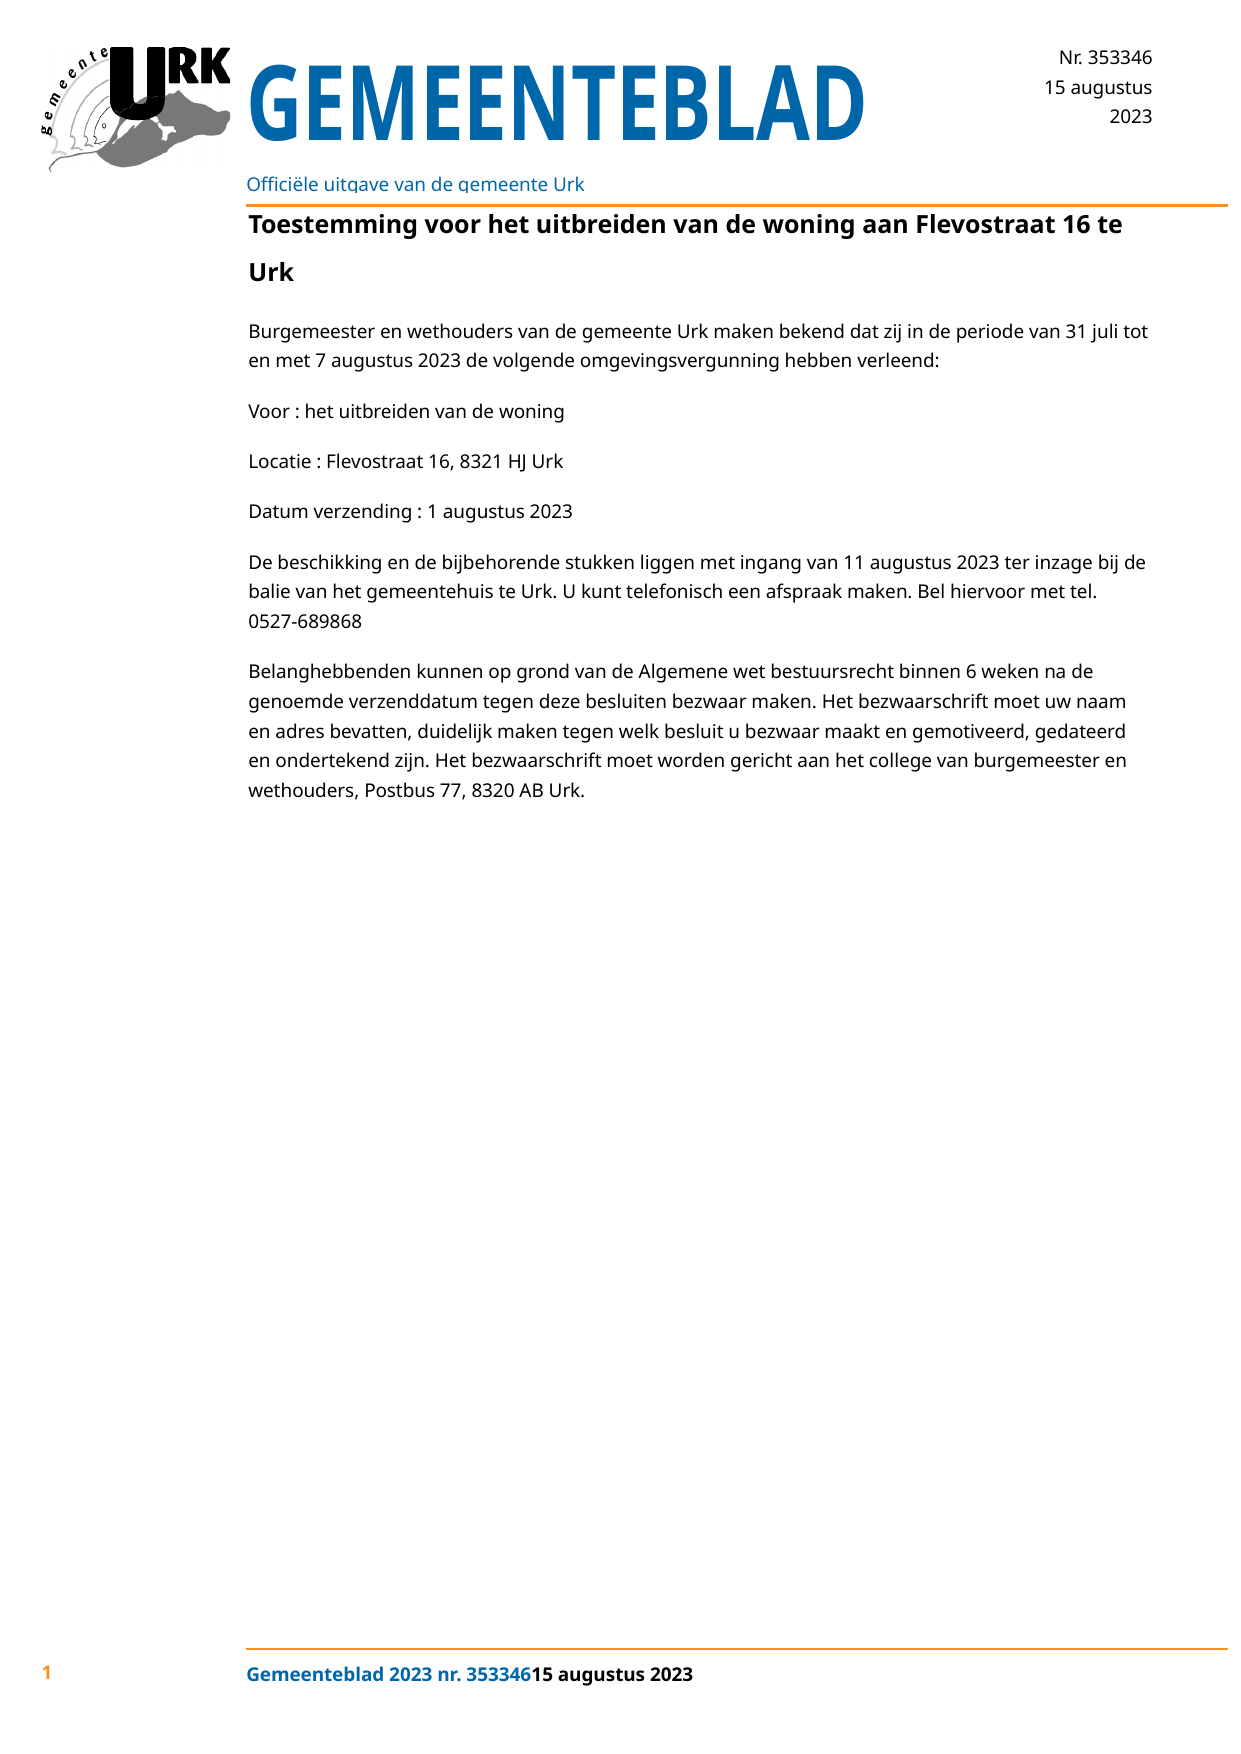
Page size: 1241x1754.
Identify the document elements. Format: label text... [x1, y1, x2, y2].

text Voor : het uitbreiden van de woning [248, 398, 1152, 424]
text Datum verzending : 1 augustus 2023 [248, 499, 1152, 524]
picture [41, 47, 231, 172]
text Burgemeester en wethouders van de gemeente Urk maken bekend dat zij in de periode van 31 juli tot en met 7 augustus 2023 de volgende omgevingsvergunning hebben verleend: [248, 318, 1152, 373]
text Locatie : Flevostraat 16, 8321 HJ Urk [248, 448, 1152, 474]
text Belanghebbenden kunnen op grond van de Algemene wet bestuursrecht binnen 6 weken na de genoemde verzenddatum tegen deze besluiten bezwaar maken. Het bezwaarschrift moet uw naam en adres bevatten, duidelijk maken tegen welk besluit u bezwaar maakt en gemotiveerd, gedateerd en ondertekend zijn. Het bezwaarschrift moet worden gericht aan het college van burgemeester en wethouders, Postbus 77, 8320 AB Urk. [248, 659, 1152, 803]
text Toestemming voor het uitbreiden van de woning aan Flevostraat 16 te Urk [248, 207, 1152, 288]
text De beschikking en de bijbehorende stukken liggen met ingang van 11 augustus 2023 ter inzage bij de balie van het gemeentehuis te Urk. U kunt telefonisch een afspraak maken. Bel hiervoor met tel. 0527-689868 [248, 549, 1152, 634]
